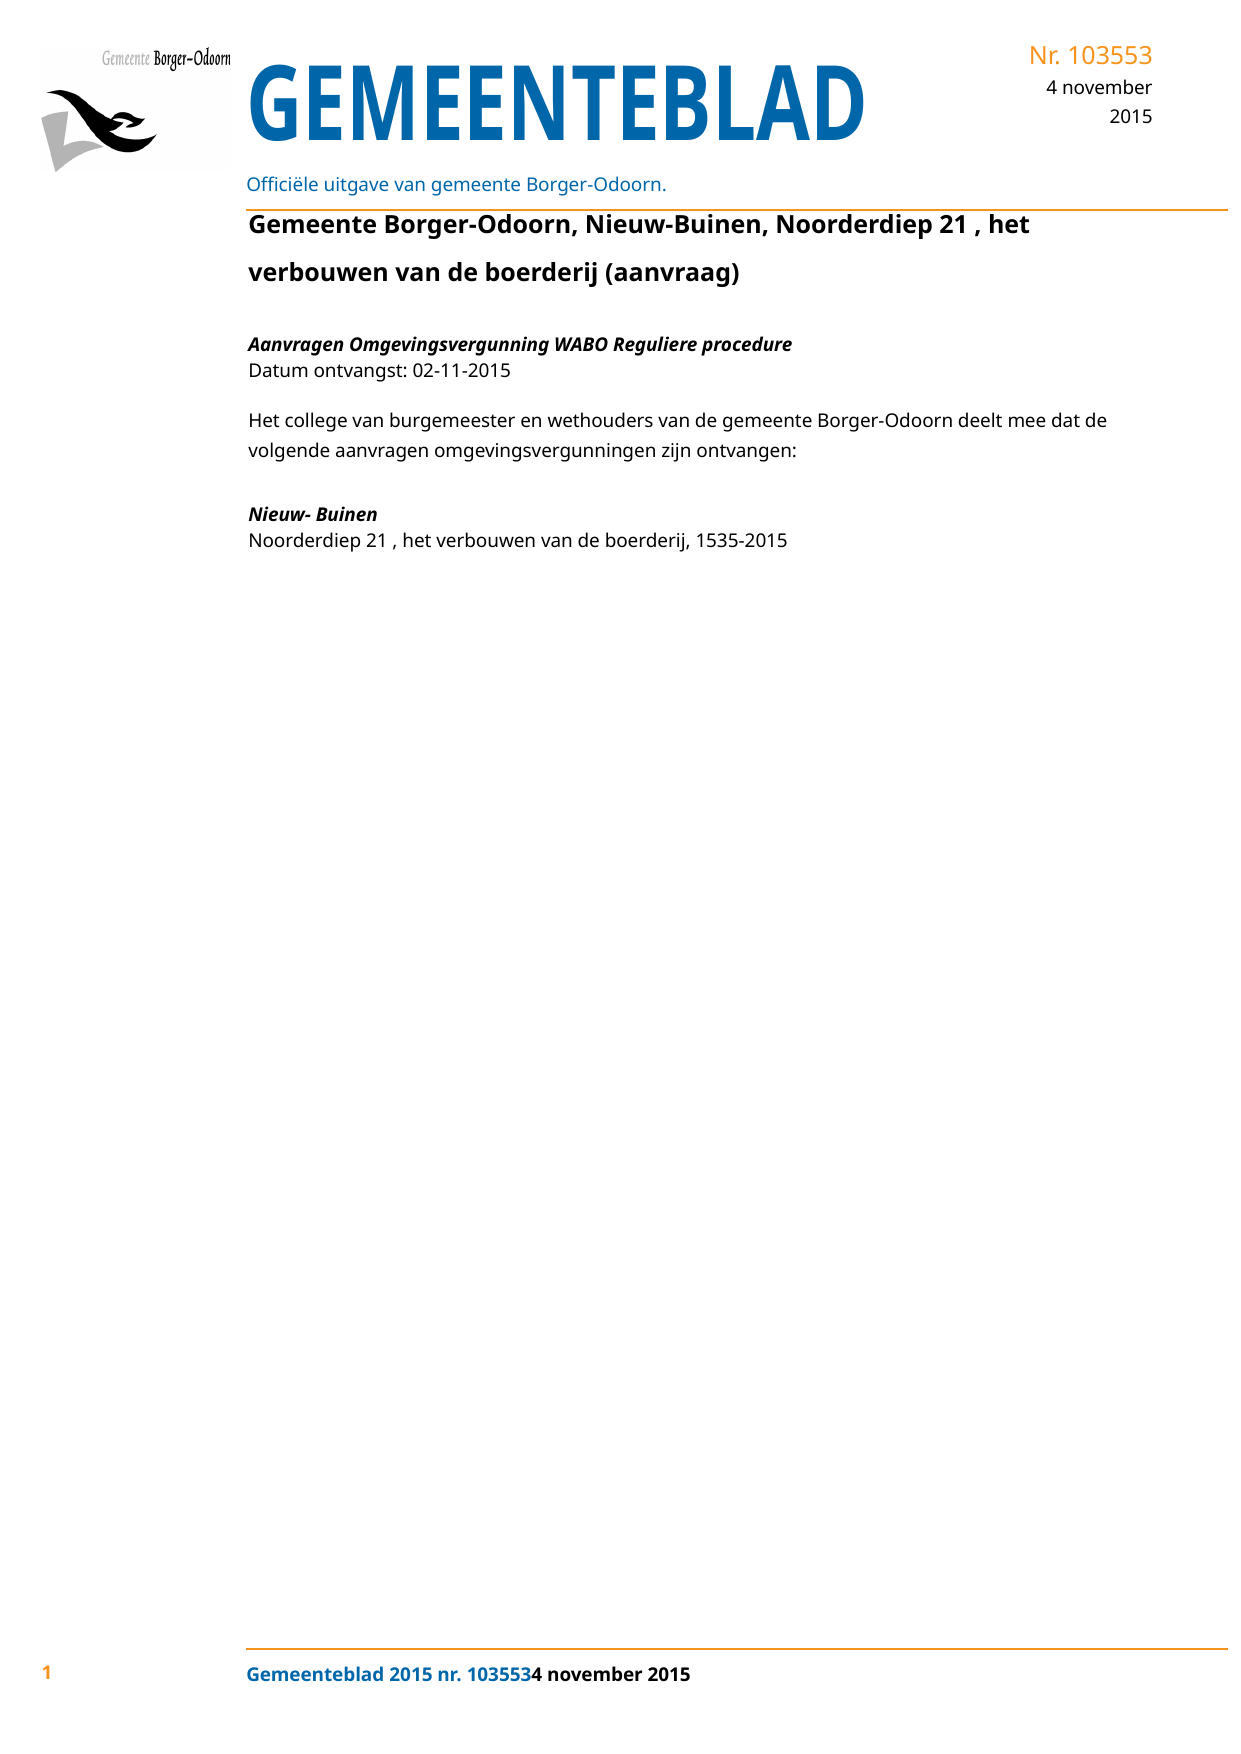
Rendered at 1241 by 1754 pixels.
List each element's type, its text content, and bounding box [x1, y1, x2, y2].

text Het college van burgemeester en wethouders van de gemeente Borger-Odoorn deelt mee dat de volgende aanvragen omgevingsvergunningen zijn ontvangen: [248, 408, 1152, 463]
text Datum ontvangst: 02-11-2015 [248, 357, 1152, 383]
text Gemeente Borger-Odoorn, Nieuw-Buinen, Noorderdiep 21 , het verbouwen van de boerderij (aanvraag) [248, 211, 1152, 288]
text Noorderdiep 21 , het verbouwen van de boerderij, 1535-2015 [248, 527, 1152, 553]
text Nieuw- Buinen [248, 501, 1152, 527]
picture [41, 47, 231, 172]
text Aanvragen Omgevingsvergunning WABO Reguliere procedure [248, 331, 1152, 357]
